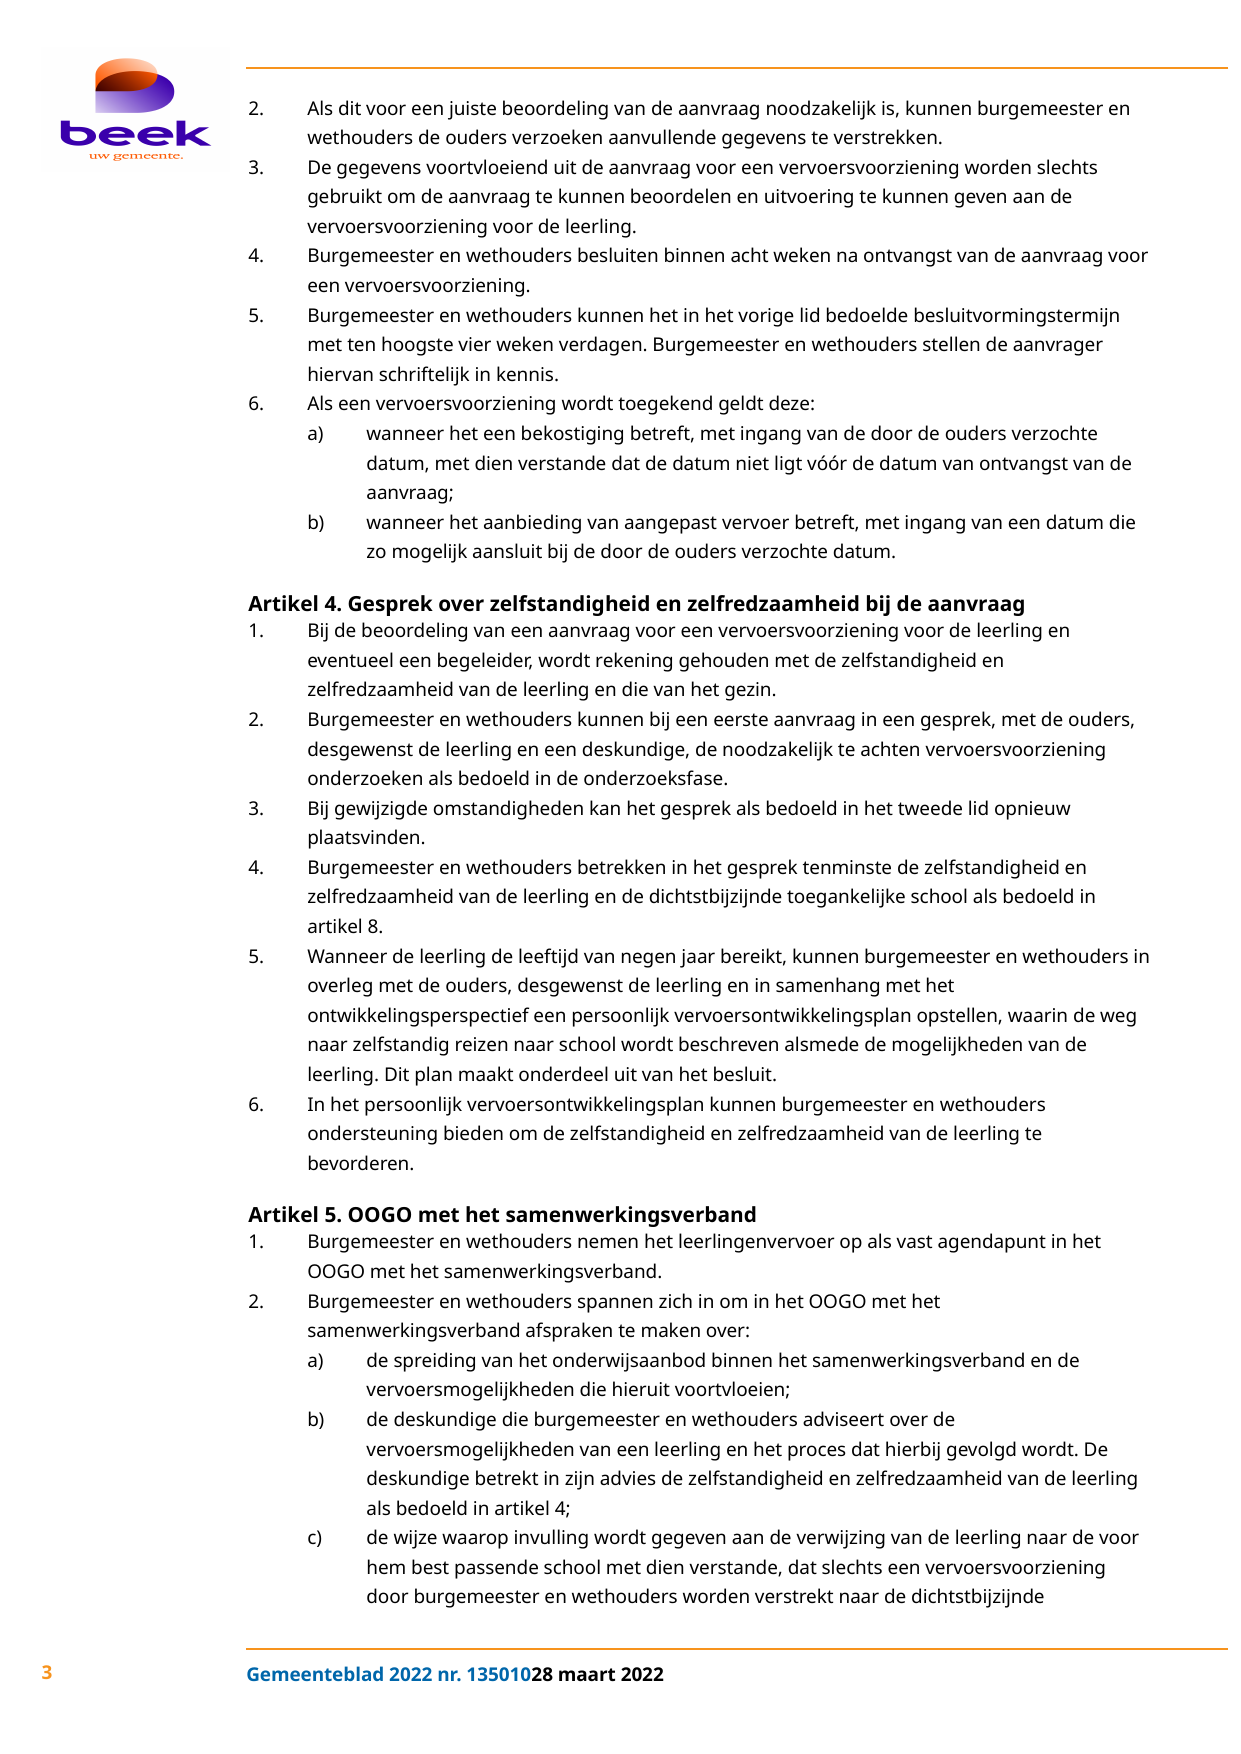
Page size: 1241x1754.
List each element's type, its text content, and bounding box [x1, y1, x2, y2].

text Artikel 4. Gesprek over zelfstandigheid en zelfredzaamheid bij de aanvraag [248, 589, 1152, 617]
list Burgemeester en wethouders kunnen bij een eerste aanvraag in een gesprek, met de ouders, desgewenst de leerling en een deskundige, de noodzakelijk te achten vervoersvoorziening onderzoeken als bedoeld in de onderzoeksfase. [248, 706, 1152, 791]
picture [41, 47, 231, 172]
list Wanneer de leerling de leeftijd van negen jaar bereikt, kunnen burgemeester en wethouders in overleg met de ouders, desgewenst de leerling en in samenhang met het ontwikkelingsperspectief een persoonlijk vervoersontwikkelingsplan opstellen, waarin de weg naar zelfstandig reizen naar school wordt beschreven alsmede de mogelijkheden van de leerling. Dit plan maakt onderdeel uit van het besluit. [248, 943, 1152, 1087]
list wanneer het aanbieding van aangepast vervoer betreft, met ingang van een datum die zo mogelijk aansluit bij de door de ouders verzochte datum. [307, 509, 1152, 564]
list Bij gewijzigde omstandigheden kan het gesprek als bedoeld in het tweede lid opnieuw plaatsvinden. [248, 795, 1152, 850]
list Burgemeester en wethouders besluiten binnen acht weken na ontvangst van de aanvraag voor een vervoersvoorziening. [248, 243, 1152, 298]
list de wijze waarop invulling wordt gegeven aan de verwijzing van de leerling naar de voor hem best passende school met dien verstande, dat slechts een vervoersvoorziening door burgemeester en wethouders worden verstrekt naar de dichtstbijzijnde [307, 1524, 1152, 1609]
list Burgemeester en wethouders spannen zich in om in het OOGO met het samenwerkingsverband afspraken te maken over: [248, 1288, 1152, 1343]
list de deskundige die burgemeester en wethouders adviseert over de vervoersmogelijkheden van een leerling en het proces dat hierbij gevolgd wordt. De deskundige betrekt in zijn advies de zelfstandigheid en zelfredzaamheid van de leerling als bedoeld in artikel 4; [307, 1406, 1152, 1521]
list Burgemeester en wethouders nemen het leerlingenvervoer op als vast agendapunt in het OOGO met het samenwerkingsverband. [248, 1229, 1152, 1284]
list Als dit voor een juiste beoordeling van de aanvraag noodzakelijk is, kunnen burgemeester en wethouders de ouders verzoeken aanvullende gegevens te verstrekken. [248, 95, 1152, 150]
list Bij de beoordeling van een aanvraag voor een vervoersvoorziening voor de leerling en eventueel een begeleider, wordt rekening gehouden met de zelfstandigheid en zelfredzaamheid van de leerling en die van het gezin. [248, 617, 1152, 702]
list Als een vervoersvoorziening wordt toegekend geldt deze: [248, 391, 1152, 416]
list In het persoonlijk vervoersontwikkelingsplan kunnen burgemeester en wethouders ondersteuning bieden om de zelfstandigheid en zelfredzaamheid van de leerling te bevorderen. [248, 1091, 1152, 1176]
list De gegevens voortvloeiend uit de aanvraag voor een vervoersvoorziening worden slechts gebruikt om de aanvraag te kunnen beoordelen en uitvoering te kunnen geven aan de vervoersvoorziening voor de leerling. [248, 154, 1152, 239]
list wanneer het een bekostiging betreft, met ingang van de door de ouders verzochte datum, met dien verstande dat de datum niet ligt vóór de datum van ontvangst van de aanvraag; [307, 420, 1152, 505]
text Artikel 5. OOGO met het samenwerkingsverband [248, 1200, 1152, 1229]
list de spreiding van het onderwijsaanbod binnen het samenwerkingsverband en de vervoersmogelijkheden die hieruit voortvloeien; [307, 1347, 1152, 1402]
list Burgemeester en wethouders kunnen het in het vorige lid bedoelde besluitvormingstermijn met ten hoogste vier weken verdagen. Burgemeester en wethouders stellen de aanvrager hiervan schriftelijk in kennis. [248, 302, 1152, 387]
list Burgemeester en wethouders betrekken in het gesprek tenminste de zelfstandigheid en zelfredzaamheid van de leerling en de dichtstbijzijnde toegankelijke school als bedoeld in artikel 8. [248, 854, 1152, 939]
